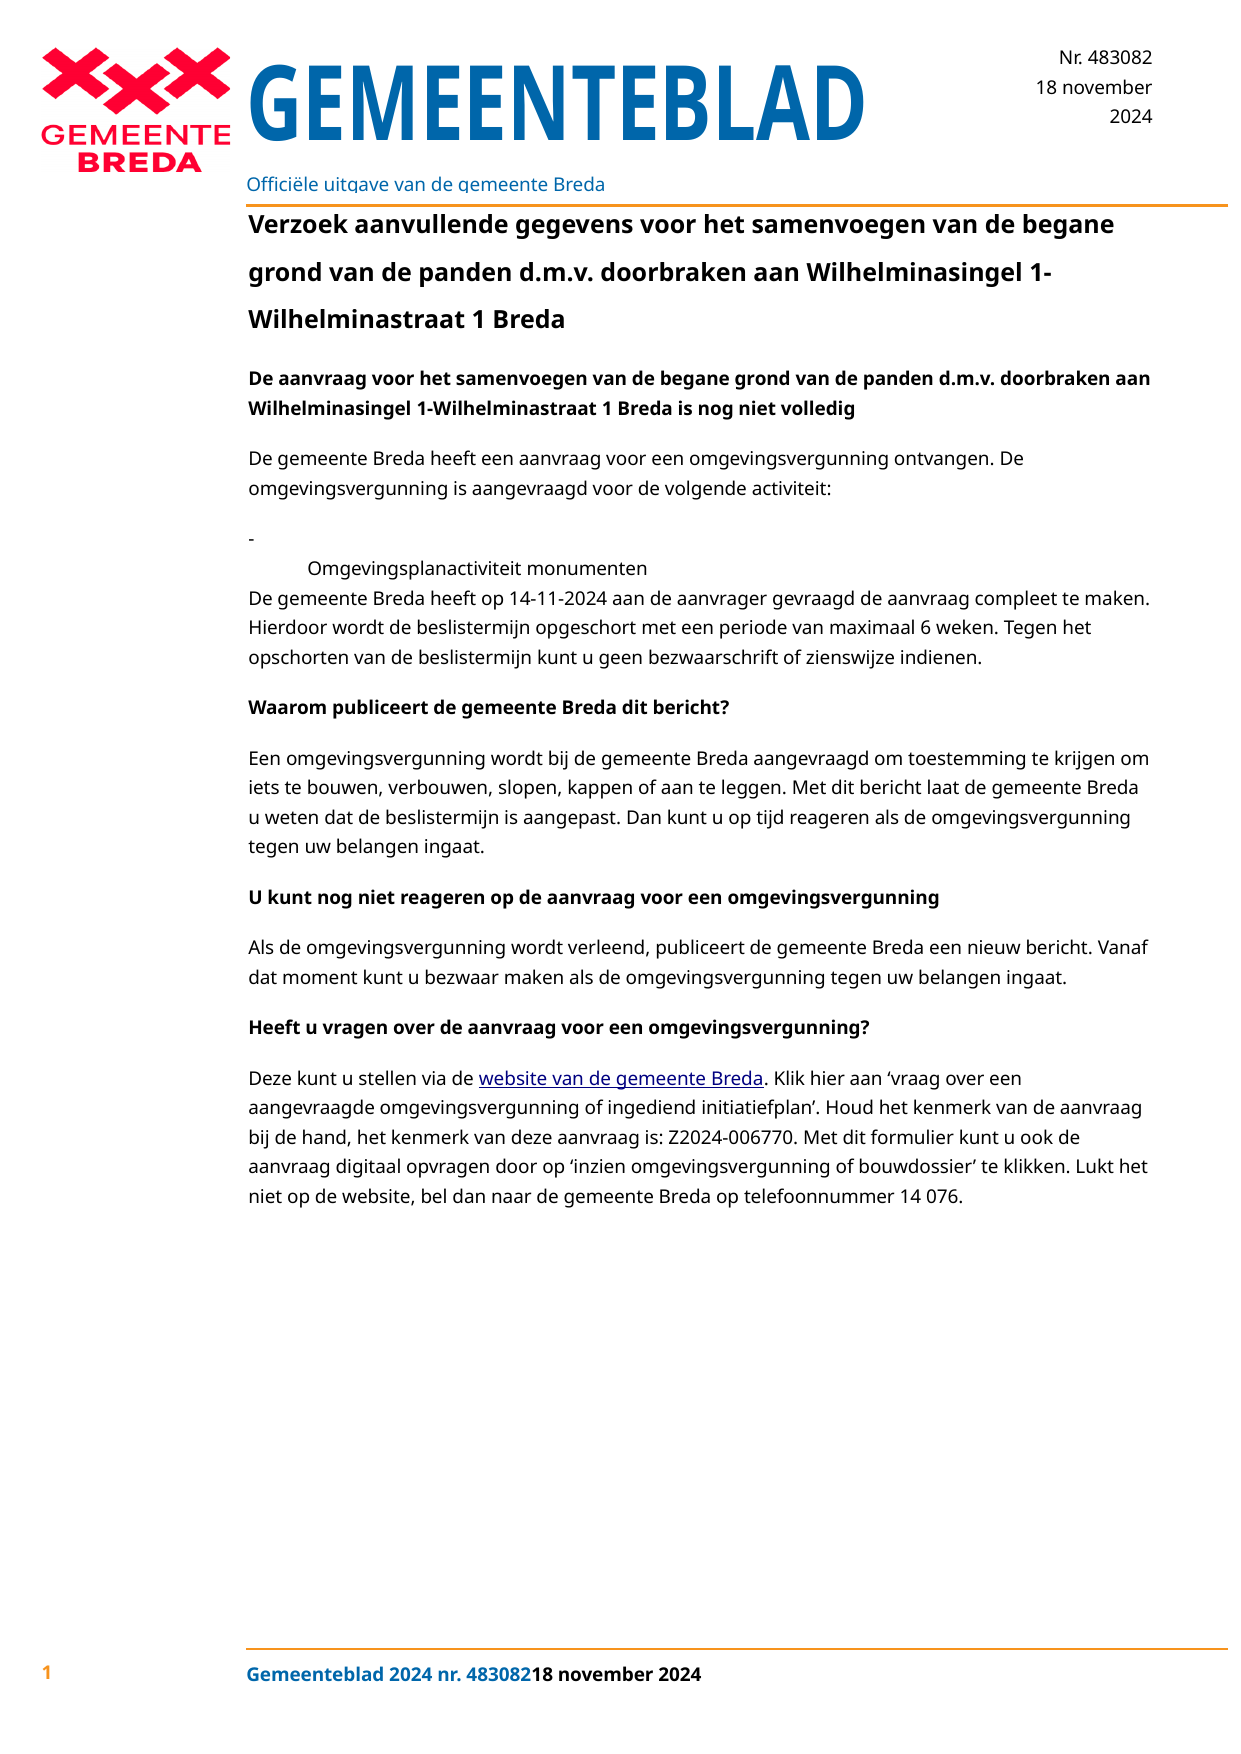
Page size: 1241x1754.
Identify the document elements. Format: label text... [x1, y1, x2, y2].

list Omgevingsplanactiviteit monumenten [248, 555, 1152, 581]
text De aanvraag voor het samenvoegen van de begane grond van de panden d.m.v. doorbraken aan Wilhelminasingel 1-Wilhelminastraat 1 Breda is nog niet volledig [248, 366, 1152, 421]
text Een omgevingsvergunning wordt bij de gemeente Breda aangevraagd om toestemming te krijgen om iets te bouwen, verbouwen, slopen, kappen of aan te leggen. Met dit bericht laat de gemeente Breda u weten dat de beslistermijn is aangepast. Dan kunt u op tijd reageren als de omgevingsvergunning tegen uw belangen ingaat. [248, 745, 1152, 859]
text Waarom publiceert de gemeente Breda dit bericht? [248, 694, 1152, 720]
text Als de omgevingsvergunning wordt verleend, publiceert de gemeente Breda een nieuw bericht. Vanaf dat moment kunt u bezwaar maken als de omgevingsvergunning tegen uw belangen ingaat. [248, 934, 1152, 989]
text De gemeente Breda heeft een aanvraag voor een omgevingsvergunning ontvangen. De omgevingsvergunning is aangevraagd voor de volgende activiteit: [248, 446, 1152, 501]
text Deze kunt u stellen via de website van de gemeente Breda. Klik hier aan ‘vraag over een aangevraagde omgevingsvergunning of ingediend initiatiefplan’. Houd het kenmerk van de aanvraag bij de hand, het kenmerk van deze aanvraag is: Z2024-006770. Met dit formulier kunt u ook de aanvraag digitaal opvragen door op ‘inzien omgevingsvergunning of bouwdossier’ te klikken. Lukt het niet op de website, bel dan naar de gemeente Breda op telefoonnummer 14 076. [248, 1065, 1152, 1209]
text Heeft u vragen over de aanvraag voor een omgevingsvergunning? [248, 1014, 1152, 1040]
picture [41, 47, 231, 172]
text Verzoek aanvullende gegevens voor het samenvoegen van de begane grond van de panden d.m.v. doorbraken aan Wilhelminasingel 1-Wilhelminastraat 1 Breda [248, 207, 1152, 336]
text U kunt nog niet reageren op de aanvraag voor een omgevingsvergunning [248, 884, 1152, 909]
text De gemeente Breda heeft op 14-11-2024 aan de aanvrager gevraagd de aanvraag compleet te maken. Hierdoor wordt de beslistermijn opgeschort met een periode van maximaal 6 weken. Tegen het opschorten van de beslistermijn kunt u geen bezwaarschrift of zienswijze indienen. [248, 585, 1152, 669]
